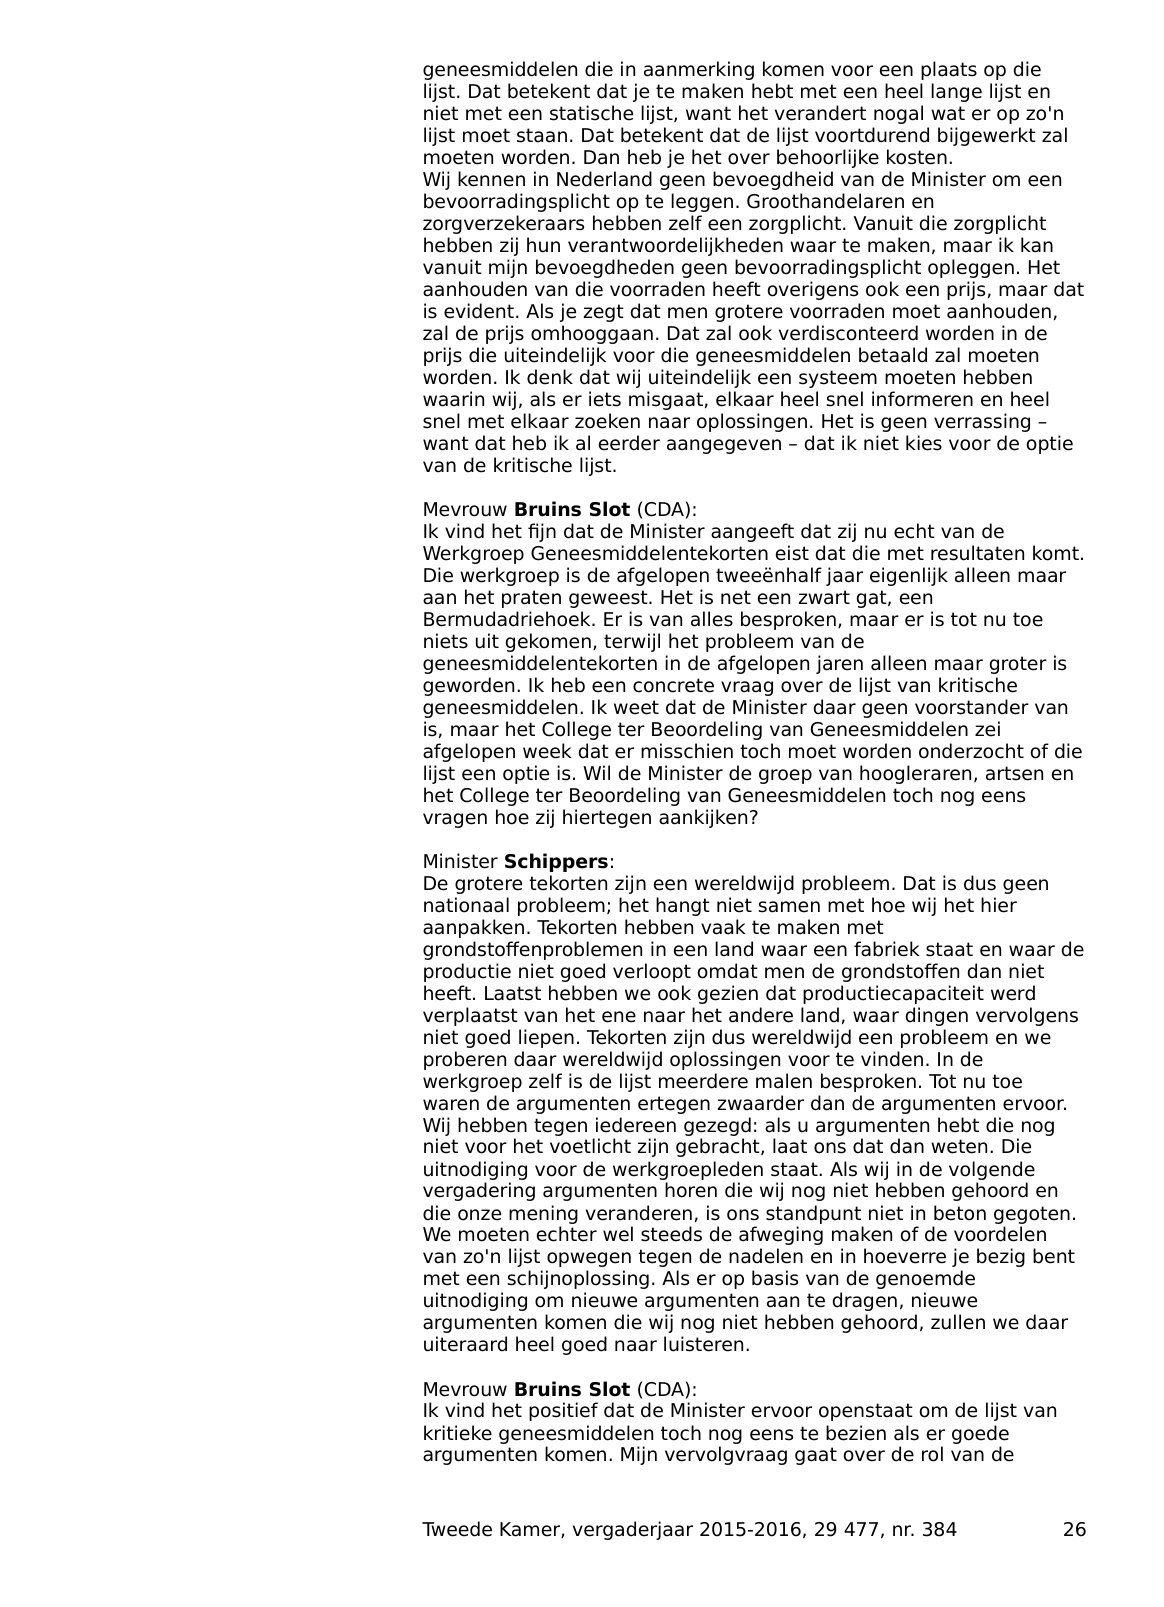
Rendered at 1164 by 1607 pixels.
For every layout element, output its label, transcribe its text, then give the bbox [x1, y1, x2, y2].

text Ik vind het positief dat de Minister ervoor openstaat om de lijst van kritieke geneesmiddelen toch nog eens te bezien als er goede argumenten komen. Mijn vervolgvraag gaat over de rol van de [422, 1400, 1087, 1466]
text Mevrouw Bruins Slot (CDA): [422, 1378, 1087, 1400]
text Minister Schippers: [422, 851, 1087, 873]
text Wij kennen in Nederland geen bevoegdheid van de Minister om een bevoorradingsplicht op te leggen. Groothandelaren en zorgverzekeraars hebben zelf een zorgplicht. Vanuit die zorgplicht hebben zij hun verantwoordelijkheden waar te maken, maar ik kan vanuit mijn bevoegdheden geen bevoorradingsplicht opleggen. Het aanhouden van die voorraden heeft overigens ook een prijs, maar dat is evident. Als je zegt dat men grotere voorraden moet aanhouden, zal de prijs omhooggaan. Dat zal ook verdisconteerd worden in de prijs die uiteindelijk voor die geneesmiddelen betaald zal moeten worden. Ik denk dat wij uiteindelijk een systeem moeten hebben waarin wij, als er iets misgaat, elkaar heel snel informeren en heel snel met elkaar zoeken naar oplossingen. Het is geen verrassing – want dat heb ik al eerder aangegeven – dat ik niet kies voor de optie van de kritische lijst. [422, 169, 1087, 477]
text Ik vind het fijn dat de Minister aangeeft dat zij nu echt van de Werkgroep Geneesmiddelentekorten eist dat die met resultaten komt. Die werkgroep is de afgelopen tweeënhalf jaar eigenlijk alleen maar aan het praten geweest. Het is net een zwart gat, een Bermudadriehoek. Er is van alles besproken, maar er is tot nu toe niets uit gekomen, terwijl het probleem van de geneesmiddelentekorten in de afgelopen jaren alleen maar groter is geworden. Ik heb een concrete vraag over de lijst van kritische geneesmiddelen. Ik weet dat de Minister daar geen voorstander van is, maar het College ter Beoordeling van Geneesmiddelen zei afgelopen week dat er misschien toch moet worden onderzocht of die lijst een optie is. Wil de Minister de groep van hoogleraren, artsen en het College ter Beoordeling van Geneesmiddelen toch nog eens vragen hoe zij hiertegen aankijken? [422, 521, 1087, 828]
text geneesmiddelen die in aanmerking komen voor een plaats op die lijst. Dat betekent dat je te maken hebt met een heel lange lijst en niet met een statische lijst, want het verandert nogal wat er op zo'n lijst moet staan. Dat betekent dat de lijst voortdurend bijgewerkt zal moeten worden. Dan heb je het over behoorlijke kosten. [422, 59, 1087, 169]
text De grotere tekorten zijn een wereldwijd probleem. Dat is dus geen nationaal probleem; het hangt niet samen met hoe wij het hier aanpakken. Tekorten hebben vaak te maken met grondstoffenproblemen in een land waar een fabriek staat en waar de productie niet goed verloopt omdat men de grondstoffen dan niet heeft. Laatst hebben we ook gezien dat productiecapaciteit werd verplaatst van het ene naar het andere land, waar dingen vervolgens niet goed liepen. Tekorten zijn dus wereldwijd een probleem en we proberen daar wereldwijd oplossingen voor te vinden. In de werkgroep zelf is de lijst meerdere malen besproken. Tot nu toe waren de argumenten ertegen zwaarder dan de argumenten ervoor. Wij hebben tegen iedereen gezegd: als u argumenten hebt die nog niet voor het voetlicht zijn gebracht, laat ons dat dan weten. Die uitnodiging voor de werkgroepleden staat. Als wij in de volgende vergadering argumenten horen die wij nog niet hebben gehoord en die onze mening veranderen, is ons standpunt niet in beton gegoten. We moeten echter wel steeds de afweging maken of de voordelen van zo'n lijst opwegen tegen de nadelen en in hoeverre je bezig bent met een schijnoplossing. Als er op basis van de genoemde uitnodiging om nieuwe argumenten aan te dragen, nieuwe argumenten komen die wij nog niet hebben gehoord, zullen we daar uiteraard heel goed naar luisteren. [422, 873, 1087, 1356]
text Mevrouw Bruins Slot (CDA): [422, 499, 1087, 521]
